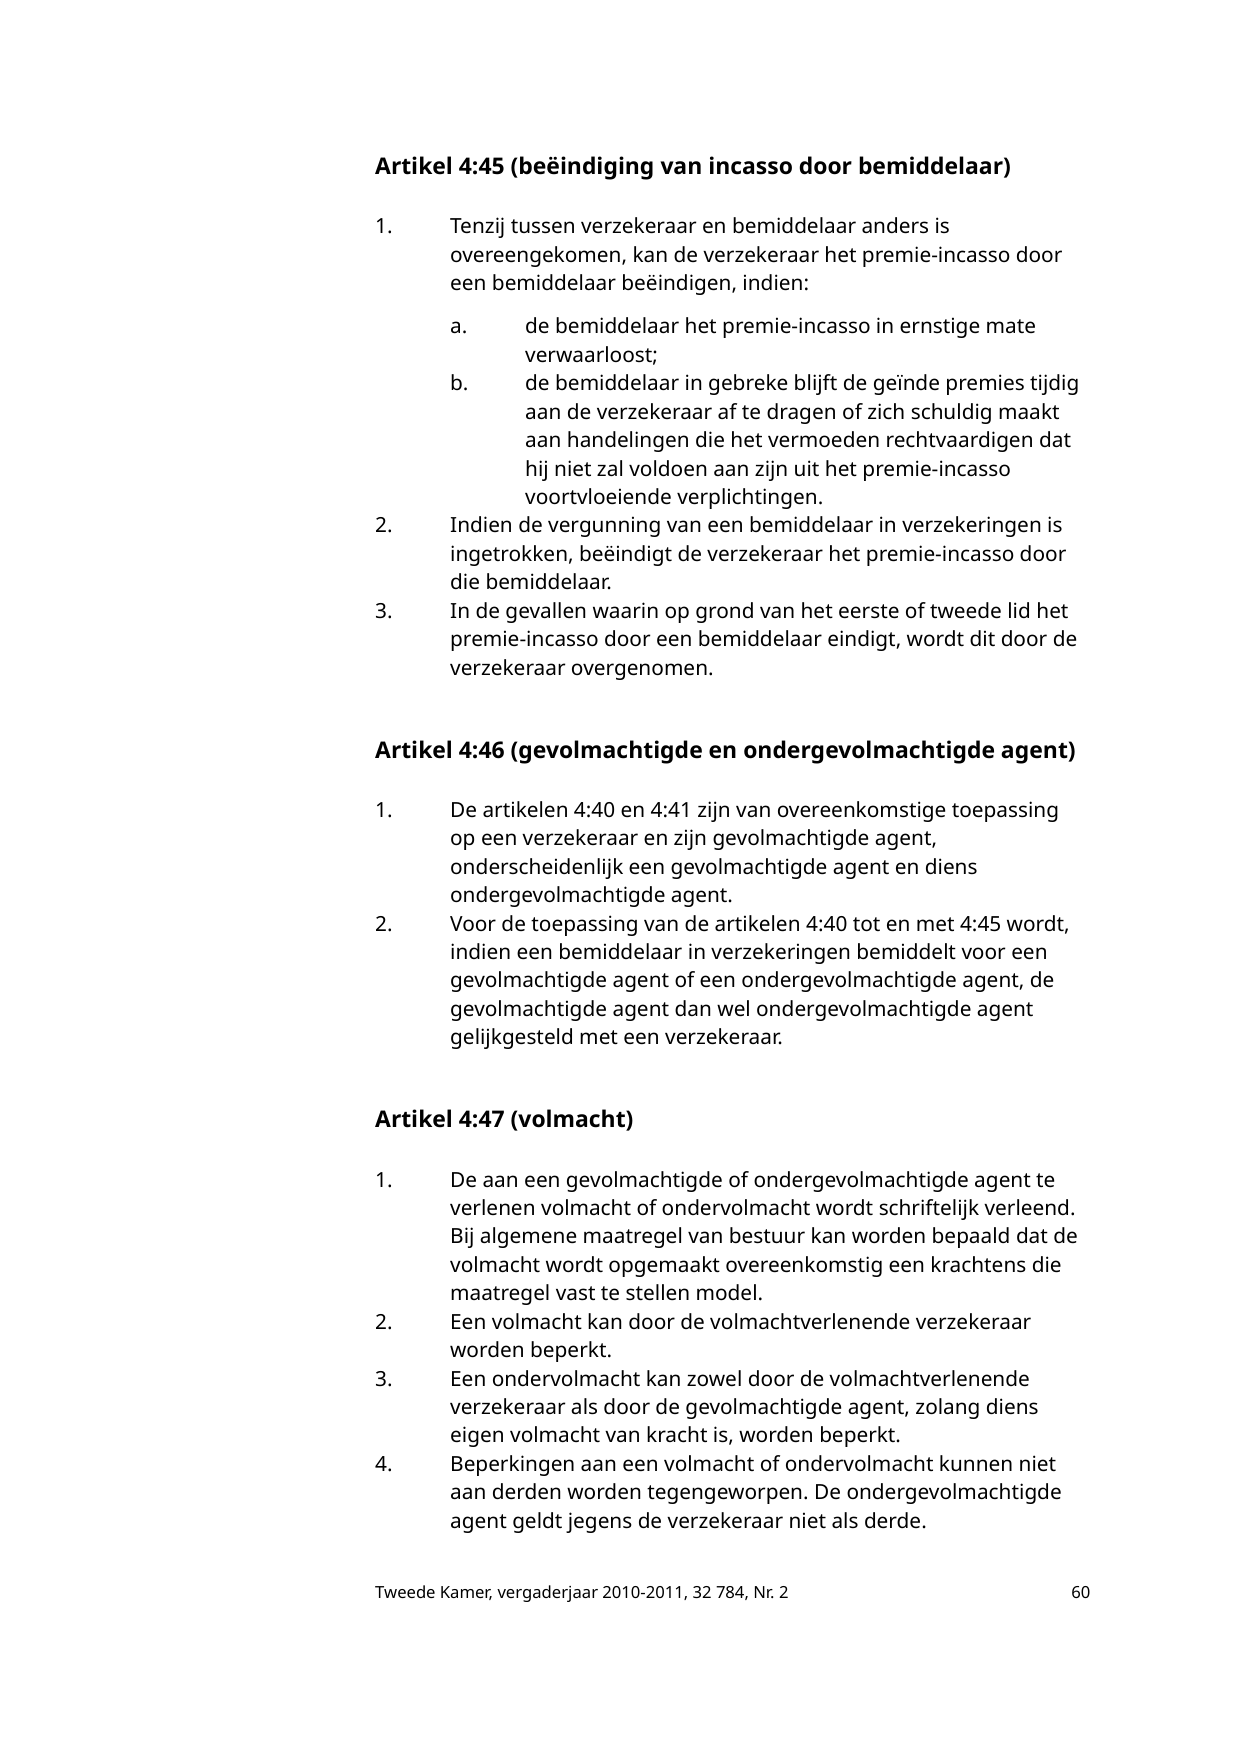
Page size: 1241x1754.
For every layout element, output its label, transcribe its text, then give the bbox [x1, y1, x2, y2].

list de bemiddelaar in gebreke blijft de geïnde premies tijdig aan de verzekeraar af te dragen of zich schuldig maakt aan handelingen die het vermoeden rechtvaardigen dat hij niet zal voldoen aan zijn uit het premie-incasso voortvloeiende verplichtingen. [450, 368, 1090, 511]
list Voor de toepassing van de artikelen 4:40 tot en met 4:45 wordt, indien een bemiddelaar in verzekeringen bemiddelt voor een gevolmachtigde agent of een ondergevolmachtigde agent, de gevolmachtigde agent dan wel ondergevolmachtigde agent gelijkgesteld met een verzekeraar. [375, 909, 1090, 1051]
list In de gevallen waarin op grond van het eerste of tweede lid het premie-incasso door een bemiddelaar eindigt, wordt dit door de verzekeraar overgenomen. [375, 596, 1090, 681]
subtitle Artikel 4:46 (gevolmachtigde en ondergevolmachtigde agent) [375, 734, 1090, 765]
list de bemiddelaar het premie-incasso in ernstige mate verwaarloost; [450, 312, 1090, 368]
list Tenzij tussen verzekeraar en bemiddelaar anders is overeengekomen, kan de verzekeraar het premie-incasso door een bemiddelaar beëindigen, indien: [375, 211, 1090, 297]
subtitle Artikel 4:47 (volmacht) [375, 1103, 1090, 1135]
list Een volmacht kan door de volmachtverlenende verzekeraar worden beperkt. [375, 1307, 1090, 1364]
list De aan een gevolmachtigde of ondergevolmachtigde agent te verlenen volmacht of ondervolmacht wordt schriftelijk verleend. Bij algemene maatregel van bestuur kan worden bepaald dat de volmacht wordt opgemaakt overeenkomstig een krachtens die maatregel vast te stellen model. [375, 1165, 1090, 1307]
list Beperkingen aan een volmacht of ondervolmacht kunnen niet aan derden worden tegengeworpen. De ondergevolmachtigde agent geldt jegens de verzekeraar niet als derde. [375, 1449, 1090, 1534]
list De artikelen 4:40 en 4:41 zijn van overeenkomstige toepassing op een verzekeraar en zijn gevolmachtigde agent, onderscheidenlijk een gevolmachtigde agent en diens ondergevolmachtigde agent. [375, 795, 1090, 909]
list Indien de vergunning van een bemiddelaar in verzekeringen is ingetrokken, beëindigt de verzekeraar het premie-incasso door die bemiddelaar. [375, 511, 1090, 596]
subtitle Artikel 4:45 (beëindiging van incasso door bemiddelaar) [375, 150, 1090, 181]
list Een ondervolmacht kan zowel door de volmachtverlenende verzekeraar als door de gevolmachtigde agent, zolang diens eigen volmacht van kracht is, worden beperkt. [375, 1364, 1090, 1449]
